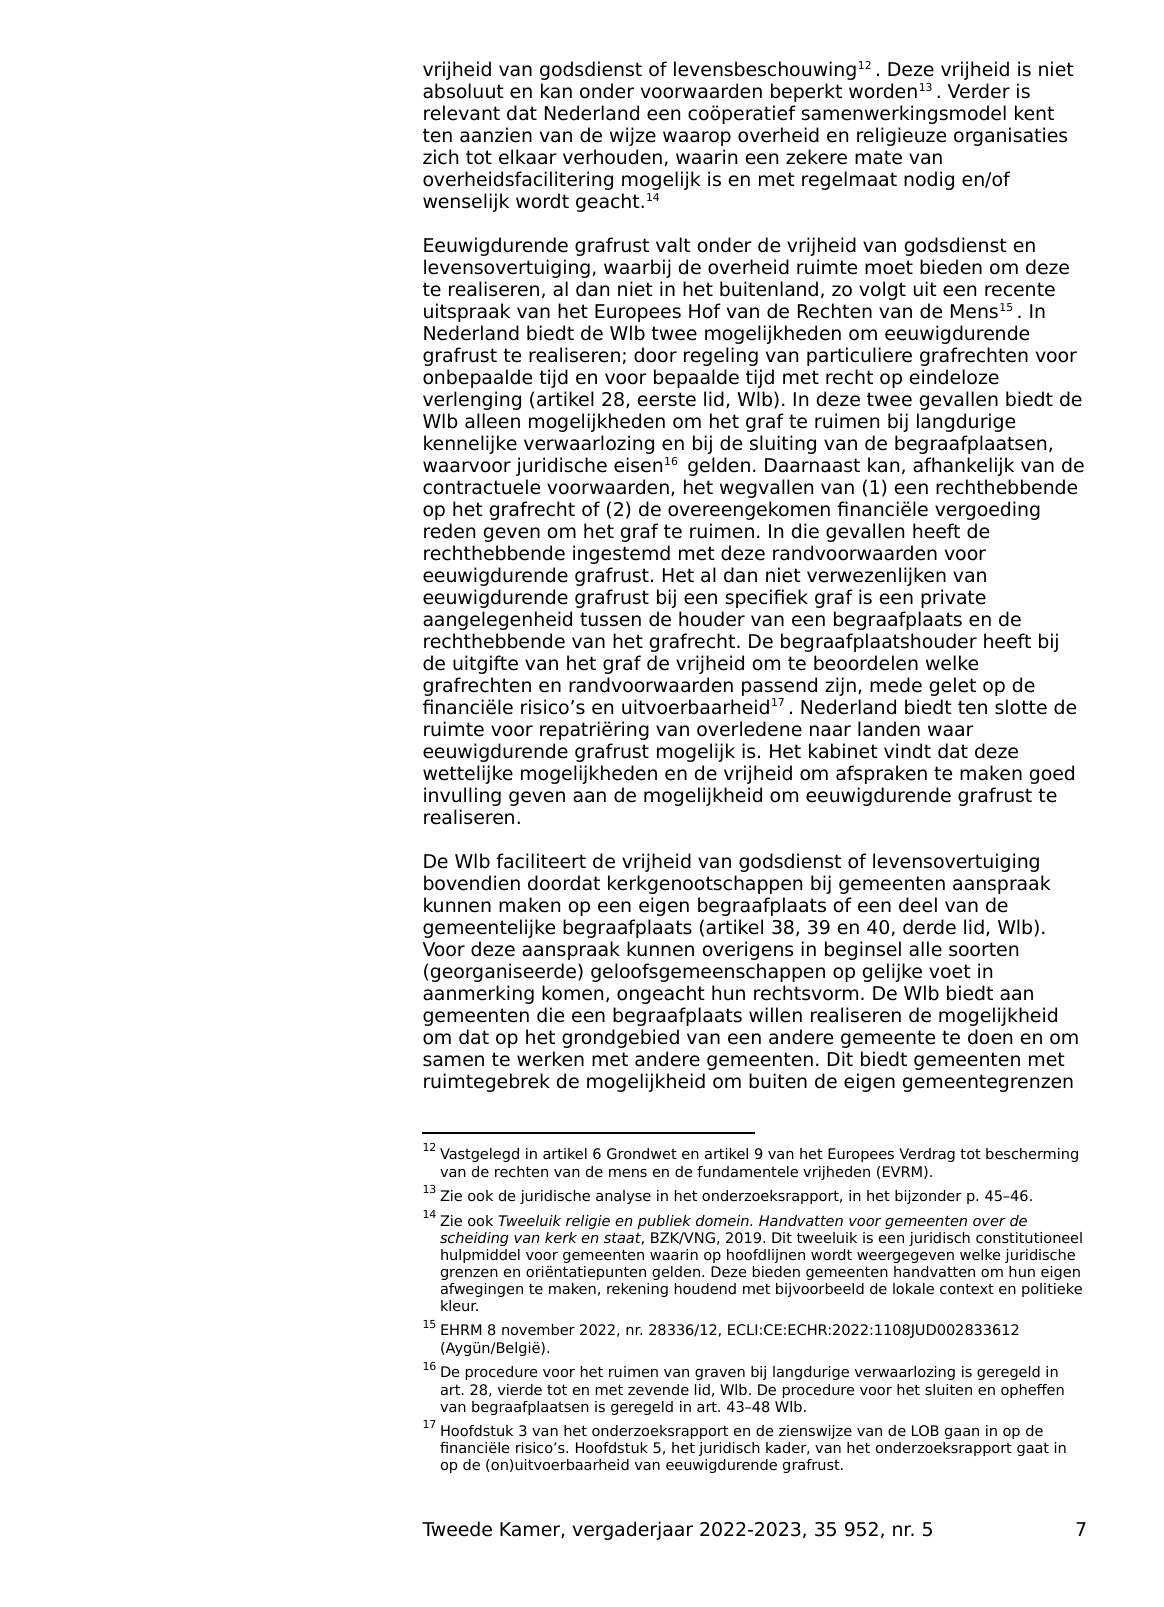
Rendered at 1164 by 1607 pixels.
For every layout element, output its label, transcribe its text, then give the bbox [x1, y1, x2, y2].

text Zie ook Tweeluik religie en publiek domein. Handvatten voor gemeenten over de scheiding van kerk en staat, BZK/VNG, 2019. Dit tweeluik is een juridisch constitutioneel hulpmiddel voor gemeenten waarin op hoofdlijnen wordt weergegeven welke juridische grenzen en oriëntatiepunten gelden. Deze bieden gemeenten handvatten om hun eigen afwegingen te maken, rekening houdend met bijvoorbeeld de lokale context en politieke kleur. [422, 1208, 1087, 1315]
text vrijheid van godsdienst of levensbeschouwing. Deze vrijheid is niet absoluut en kan onder voorwaarden beperkt worden. Verder is relevant dat Nederland een coöperatief samenwerkingsmodel kent ten aanzien van de wijze waarop overheid en religieuze organisaties zich tot elkaar verhouden, waarin een zekere mate van overheidsfacilitering mogelijk is en met regelmaat nodig en/of wenselijk wordt geacht. [422, 59, 1087, 213]
text EHRM 8 november 2022, nr. 28336/12, ECLI:CE:ECHR:2022:1108JUD002833612 (Aygün/België). [422, 1318, 1087, 1357]
text De procedure voor het ruimen van graven bij langdurige verwaarlozing is geregeld in art. 28, vierde tot en met zevende lid, Wlb. De procedure voor het sluiten en opheffen van begraafplaatsen is geregeld in art. 43–48 Wlb. [422, 1360, 1087, 1416]
text Zie ook de juridische analyse in het onderzoeksrapport, in het bijzonder p. 45–46. [422, 1183, 1087, 1206]
text Vastgelegd in artikel 6 Grondwet en artikel 9 van het Europees Verdrag tot bescherming van de rechten van de mens en de fundamentele vrijheden (EVRM). [422, 1142, 1087, 1181]
text Hoofdstuk 3 van het onderzoeksrapport en de zienswijze van de LOB gaan in op de financiële risico’s. Hoofdstuk 5, het juridisch kader, van het onderzoeksrapport gaat in op de (on)uitvoerbaarheid van eeuwigdurende grafrust. [422, 1418, 1087, 1474]
text Eeuwigdurende grafrust valt onder de vrijheid van godsdienst en levensovertuiging, waarbij de overheid ruimte moet bieden om deze te realiseren, al dan niet in het buitenland, zo volgt uit een recente uitspraak van het Europees Hof van de Rechten van de Mens. In Nederland biedt de Wlb twee mogelijkheden om eeuwigdurende grafrust te realiseren; door regeling van particuliere grafrechten voor onbepaalde tijd en voor bepaalde tijd met recht op eindeloze verlenging (artikel 28, eerste lid, Wlb). In deze twee gevallen biedt de Wlb alleen mogelijkheden om het graf te ruimen bij langdurige kennelijke verwaarlozing en bij de sluiting van de begraafplaatsen, waarvoor juridische eisen gelden. Daarnaast kan, afhankelijk van de contractuele voorwaarden, het wegvallen van (1) een rechthebbende op het grafrecht of (2) de overeengekomen financiële vergoeding reden geven om het graf te ruimen. In die gevallen heeft de rechthebbende ingestemd met deze randvoorwaarden voor eeuwigdurende grafrust. Het al dan niet verwezenlijken van eeuwigdurende grafrust bij een specifiek graf is een private aangelegenheid tussen de houder van een begraafplaats en de rechthebbende van het grafrecht. De begraafplaatshouder heeft bij de uitgifte van het graf de vrijheid om te beoordelen welke grafrechten en randvoorwaarden passend zijn, mede gelet op de financiële risico’s en uitvoerbaarheid. Nederland biedt ten slotte de ruimte voor repatriëring van overledene naar landen waar eeuwigdurende grafrust mogelijk is. Het kabinet vindt dat deze wettelijke mogelijkheden en de vrijheid om afspraken te maken goed invulling geven aan de mogelijkheid om eeuwigdurende grafrust te realiseren. [422, 235, 1087, 828]
text De Wlb faciliteert de vrijheid van godsdienst of levensovertuiging bovendien doordat kerkgenootschappen bij gemeenten aanspraak kunnen maken op een eigen begraafplaats of een deel van de gemeentelijke begraafplaats (artikel 38, 39 en 40, derde lid, Wlb). Voor deze aanspraak kunnen overigens in beginsel alle soorten (georganiseerde) geloofsgemeenschappen op gelijke voet in aanmerking komen, ongeacht hun rechtsvorm. De Wlb biedt aan gemeenten die een begraafplaats willen realiseren de mogelijkheid om dat op het grondgebied van een andere gemeente te doen en om samen te werken met andere gemeenten. Dit biedt gemeenten met ruimtegebrek de mogelijkheid om buiten de eigen gemeentegrenzen [422, 851, 1087, 1092]
